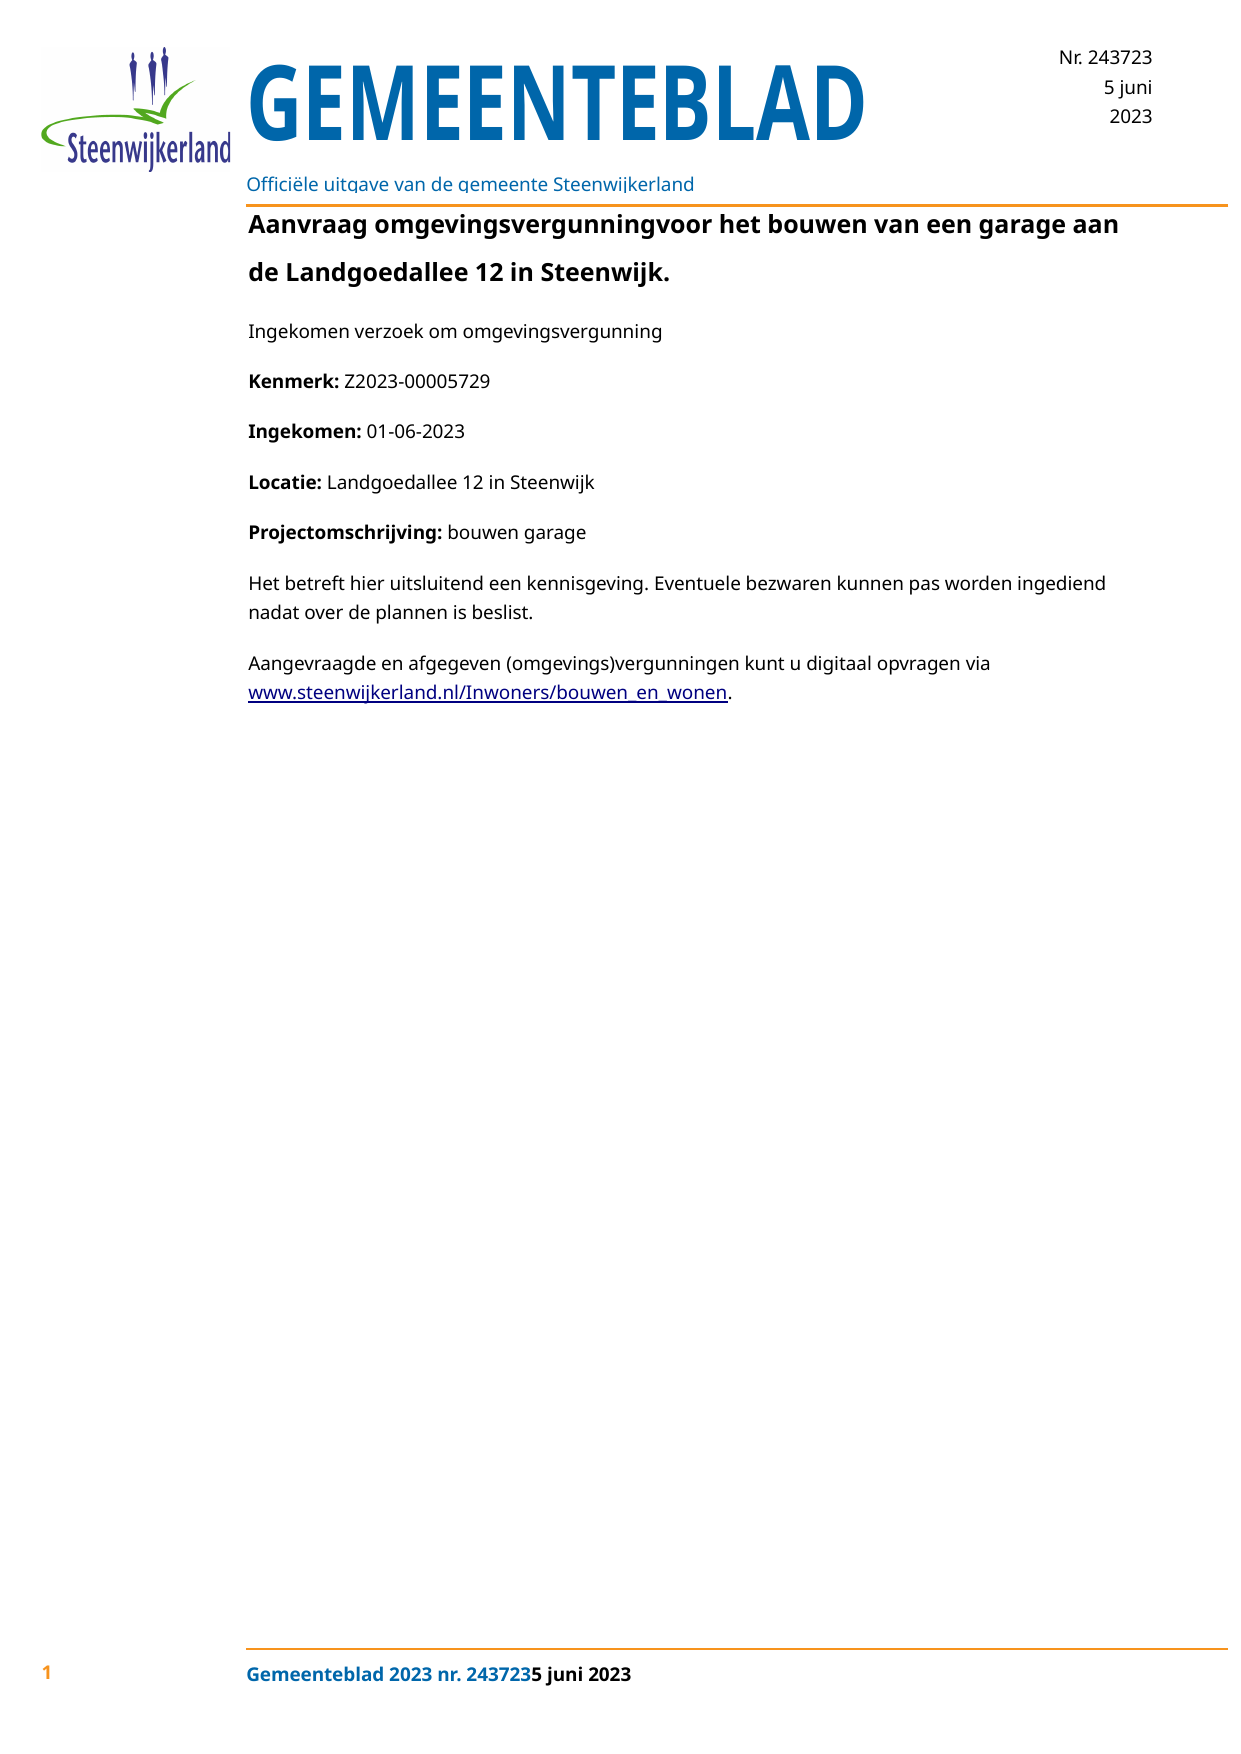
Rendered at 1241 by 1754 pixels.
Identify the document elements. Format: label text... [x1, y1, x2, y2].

text Kenmerk: Z2023-00005729 [248, 368, 1152, 394]
text Locatie: Landgoedallee 12 in Steenwijk [248, 469, 1152, 495]
text Ingekomen verzoek om omgevingsvergunning [248, 318, 1152, 344]
picture [41, 47, 231, 172]
text Ingekomen: 01-06-2023 [248, 419, 1152, 444]
text Projectomschrijving: bouwen garage [248, 519, 1152, 545]
text Aanvraag omgevingsvergunningvoor het bouwen van een garage aan de Landgoedallee 12 in Steenwijk. [248, 207, 1152, 288]
text Aangevraagde en afgegeven (omgevings)vergunningen kunt u digitaal opvragen via www.steenwijkerland.nl/Inwoners/bouwen_en_wonen. [248, 650, 1152, 705]
text Het betreft hier uitsluitend een kennisgeving. Eventuele bezwaren kunnen pas worden ingediend nadat over de plannen is beslist. [248, 570, 1152, 625]
